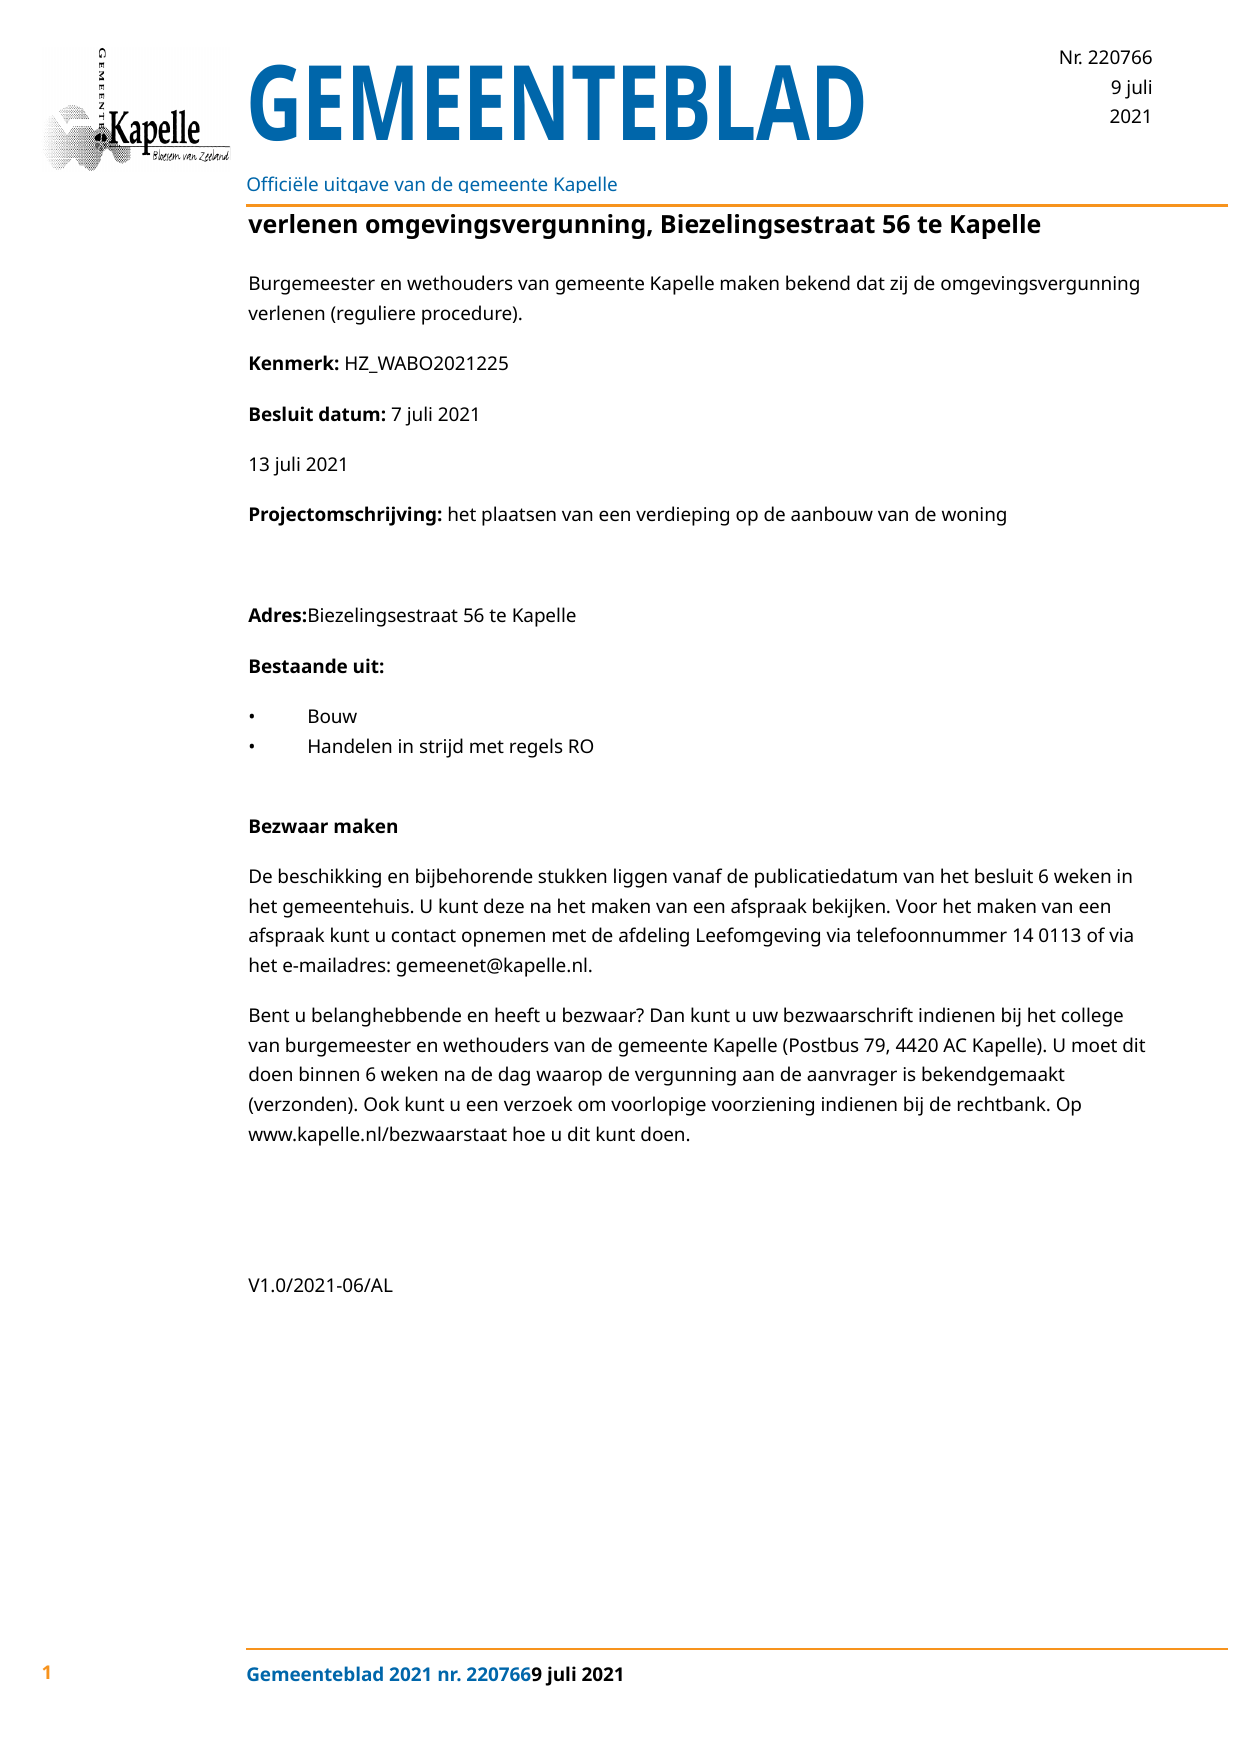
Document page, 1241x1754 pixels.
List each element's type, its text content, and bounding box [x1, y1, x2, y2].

text Adres:Biezelingsestraat 56 te Kapelle [248, 602, 1152, 628]
text Kenmerk: HZ_WABO2021225 [248, 350, 1152, 376]
text 13 juli 2021 [248, 451, 1152, 477]
text De beschikking en bijbehorende stukken liggen vanaf de publicatiedatum van het besluit 6 weken in het gemeentehuis. U kunt deze na het maken van een afspraak bekijken. Voor het maken van een afspraak kunt u contact opnemen met de afdeling Leefomgeving via telefoonnummer 14 0113 of via het e-mailadres: gemeenet@kapelle.nl. [248, 863, 1152, 978]
text Bent u belanghebbende en heeft u bezwaar? Dan kunt u uw bezwaarschrift indienen bij het college van burgemeester en wethouders van de gemeente Kapelle (Postbus 79, 4420 AC Kapelle). U moet dit doen binnen 6 weken na de dag waarop de vergunning aan de aanvrager is bekendgemaakt (verzonden). Ook kunt u een verzoek om voorlopige voorziening indienen bij de rechtbank. Op www.kapelle.nl/bezwaarstaat hoe u dit kunt doen. [248, 1002, 1152, 1146]
text Bezwaar maken [248, 813, 1152, 838]
text Bestaande uit: [248, 653, 1152, 678]
text Besluit datum: 7 juli 2021 [248, 401, 1152, 426]
text Burgemeester en wethouders van gemeente Kapelle maken bekend dat zij de omgevingsvergunning verlenen (reguliere procedure). [248, 270, 1152, 326]
list Bouw [248, 703, 1152, 729]
text Projectomschrijving: het plaatsen van een verdieping op de aanbouw van de woning [248, 502, 1152, 527]
picture [41, 47, 231, 172]
text V1.0/2021-06/AL [248, 1272, 1152, 1298]
text verlenen omgevingsvergunning, Biezelingsestraat 56 te Kapelle [248, 207, 1152, 241]
list Handelen in strijd met regels RO [248, 733, 1152, 758]
